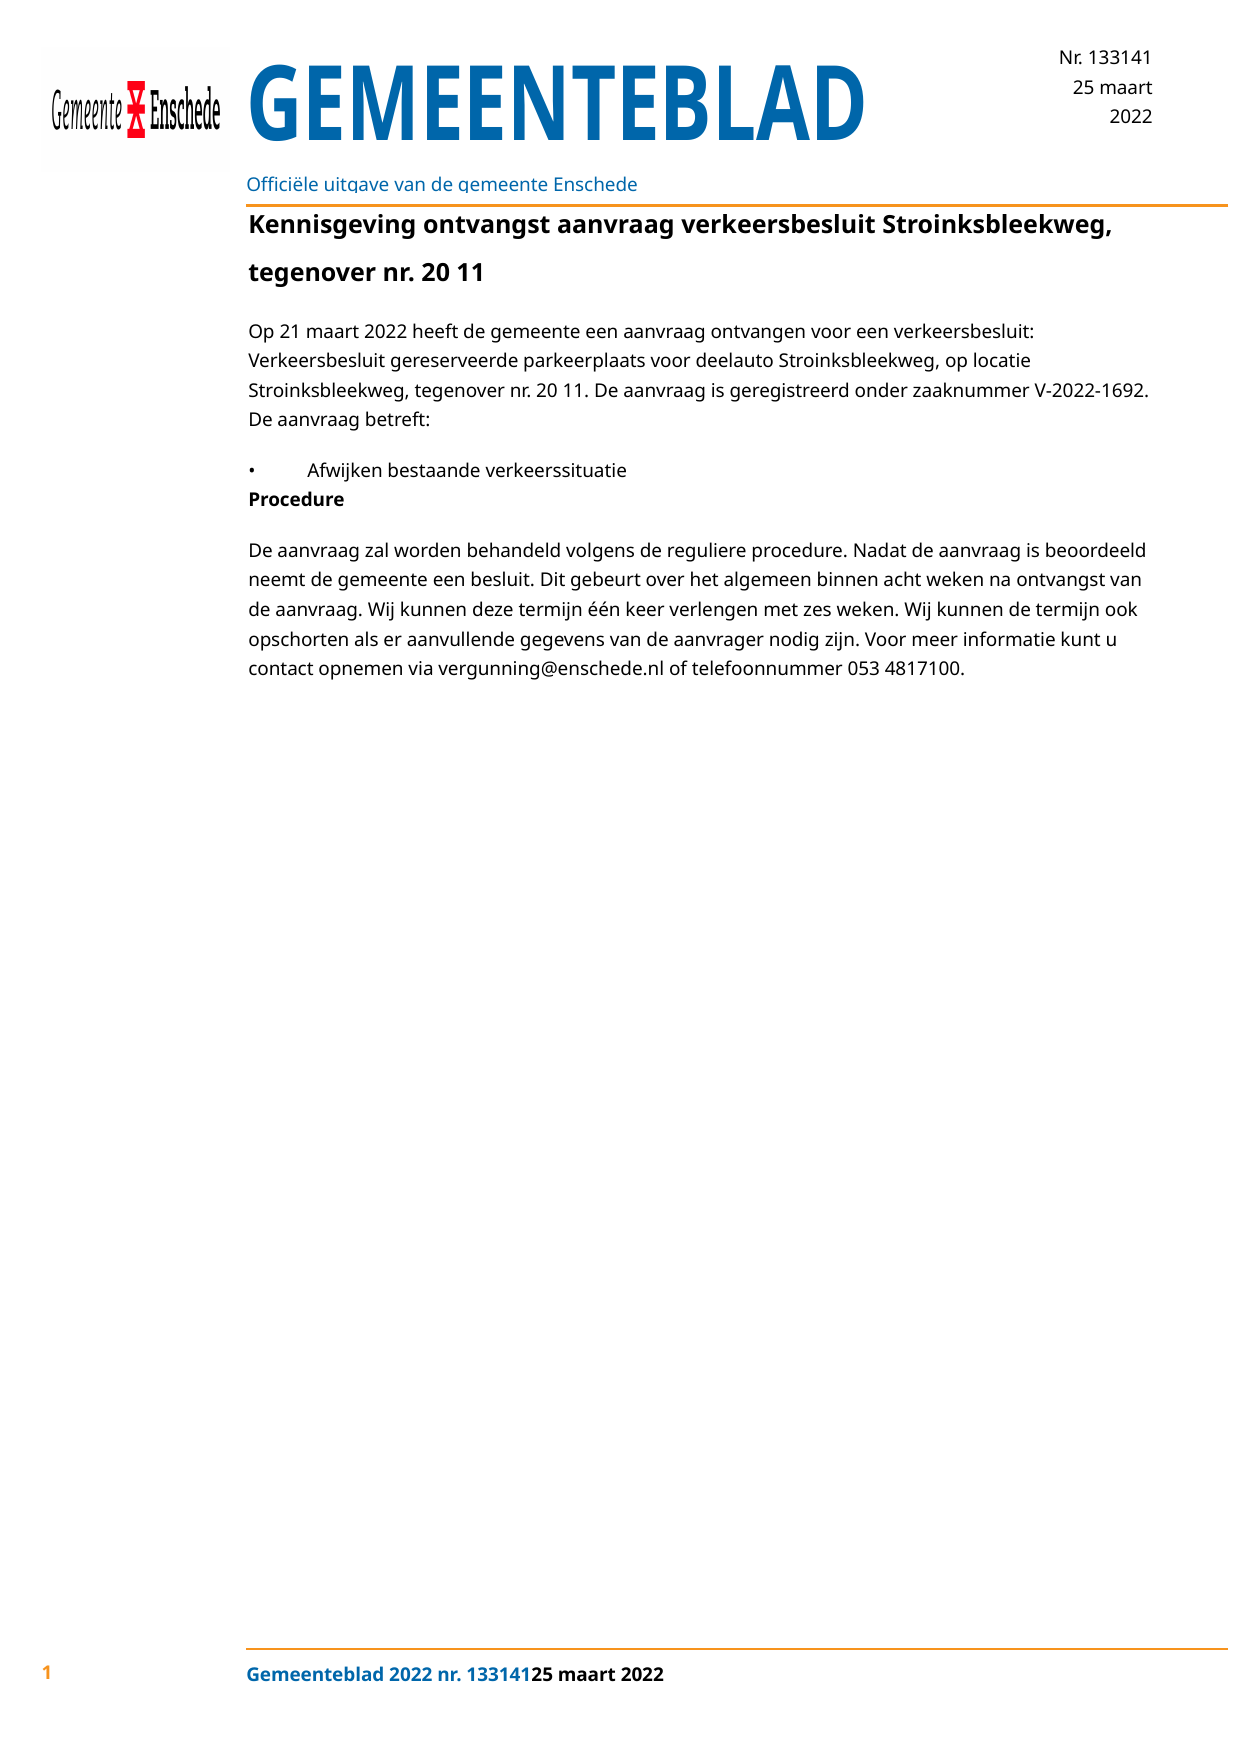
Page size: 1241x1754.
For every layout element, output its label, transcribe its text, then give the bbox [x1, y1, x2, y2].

picture [41, 47, 231, 172]
text Procedure [248, 487, 1152, 512]
text De aanvraag zal worden behandeld volgens de reguliere procedure. Nadat de aanvraag is beoordeeld neemt de gemeente een besluit. Dit gebeurt over het algemeen binnen acht weken na ontvangst van de aanvraag. Wij kunnen deze termijn één keer verlengen met zes weken. Wij kunnen de termijn ook opschorten als er aanvullende gegevens van de aanvrager nodig zijn. Voor meer informatie kunt u contact opnemen via vergunning@enschede.nl of telefoonnummer 053 4817100. [248, 537, 1152, 681]
text Kennisgeving ontvangst aanvraag verkeersbesluit Stroinksbleekweg, tegenover nr. 20 11 [248, 207, 1152, 288]
text Op 21 maart 2022 heeft de gemeente een aanvraag ontvangen voor een verkeersbesluit: Verkeersbesluit gereserveerde parkeerplaats voor deelauto Stroinksbleekweg, op locatie Stroinksbleekweg, tegenover nr. 20 11. De aanvraag is geregistreerd onder zaaknummer V-2022-1692. De aanvraag betreft: [248, 318, 1152, 432]
list Afwijken bestaande verkeerssituatie [248, 457, 1152, 483]
